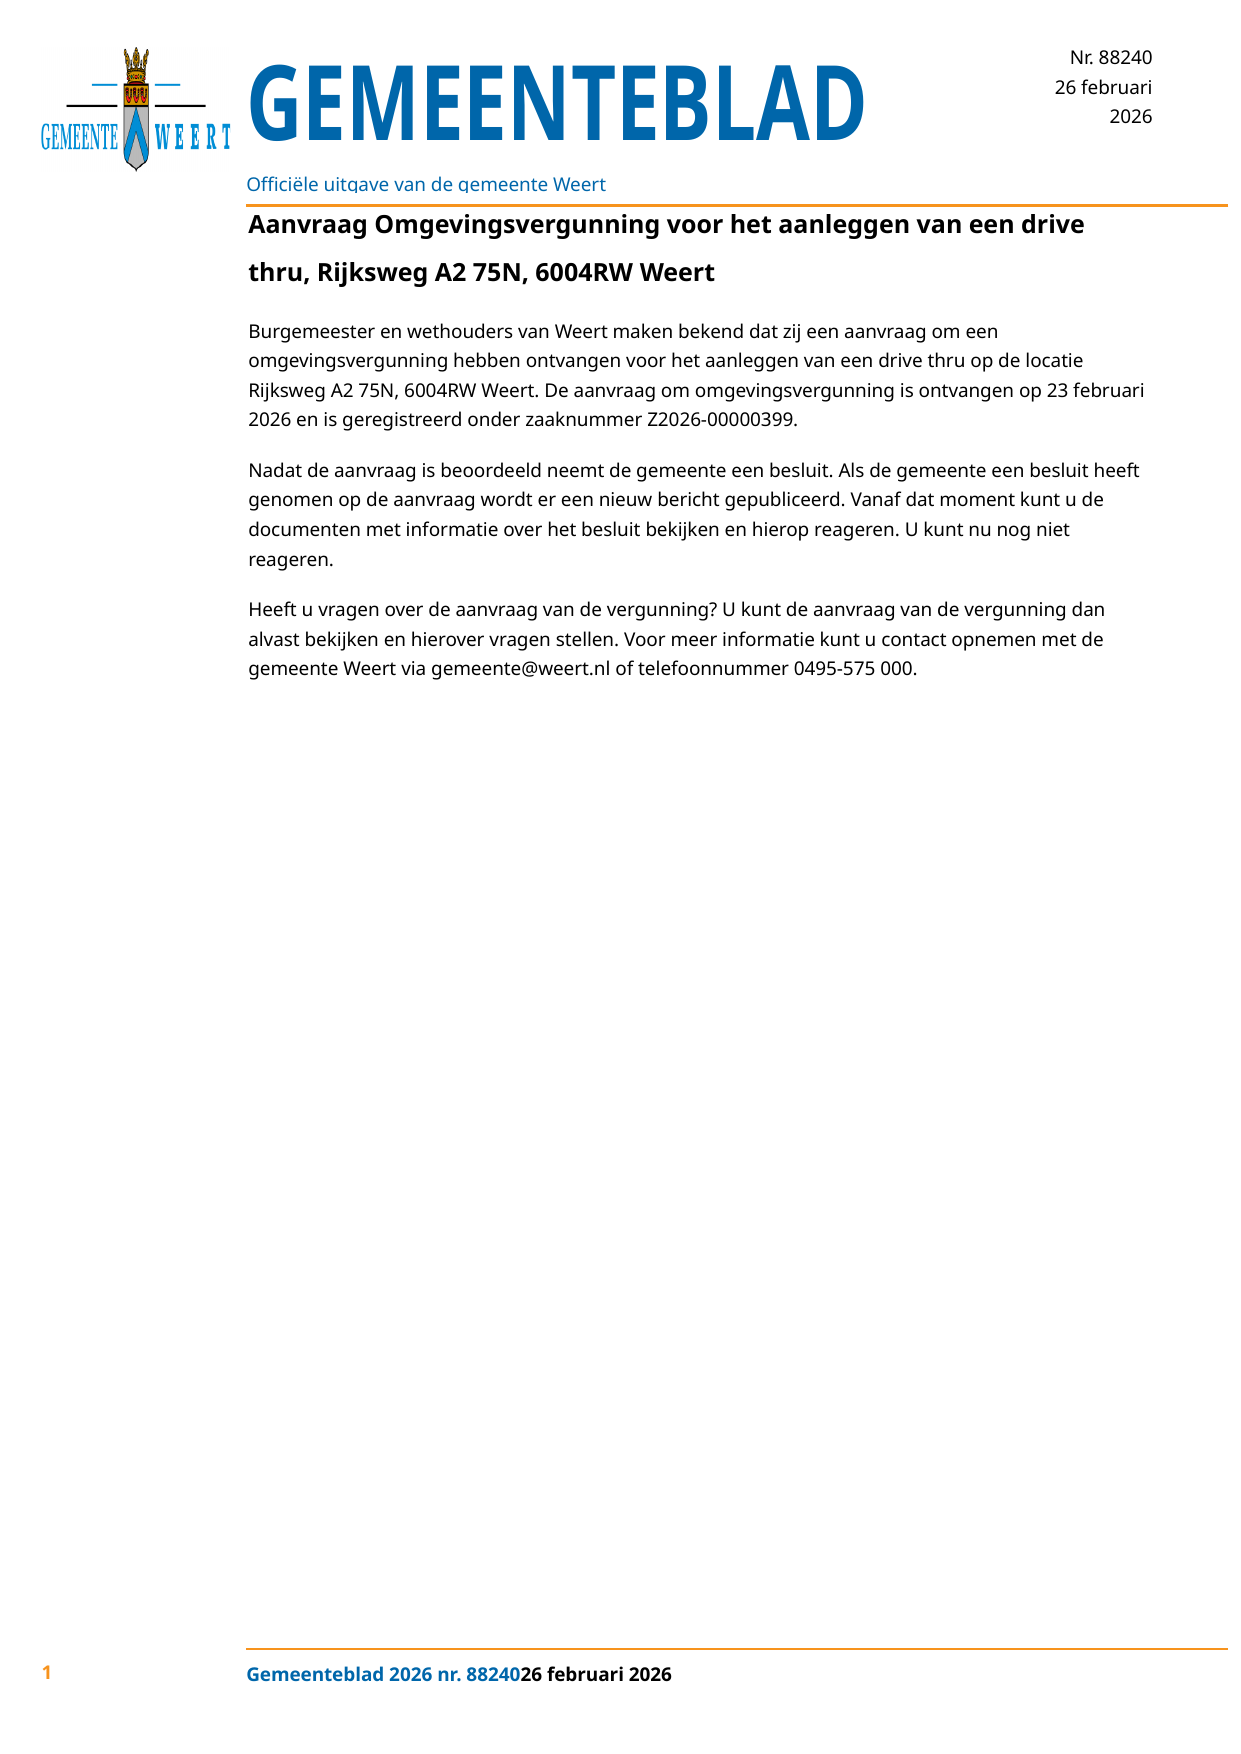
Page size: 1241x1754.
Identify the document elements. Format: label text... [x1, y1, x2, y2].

text Heeft u vragen over de aanvraag van de vergunning? U kunt de aanvraag van de vergunning dan alvast bekijken en hierover vragen stellen. Voor meer informatie kunt u contact opnemen met de gemeente Weert via gemeente@weert.nl of telefoonnummer 0495-575 000. [248, 596, 1152, 681]
picture [41, 47, 231, 172]
text Aanvraag Omgevingsvergunning voor het aanleggen van een drive thru, Rijksweg A2 75N, 6004RW Weert [248, 207, 1152, 288]
text Burgemeester en wethouders van Weert maken bekend dat zij een aanvraag om een omgevingsvergunning hebben ontvangen voor het aanleggen van een drive thru op de locatie Rijksweg A2 75N, 6004RW Weert. De aanvraag om omgevingsvergunning is ontvangen op 23 februari 2026 en is geregistreerd onder zaaknummer Z2026-00000399. [248, 318, 1152, 432]
text Nadat de aanvraag is beoordeeld neemt de gemeente een besluit. Als de gemeente een besluit heeft genomen op de aanvraag wordt er een nieuw bericht gepubliceerd. Vanaf dat moment kunt u de documenten met informatie over het besluit bekijken en hierop reageren. U kunt nu nog niet reageren. [248, 457, 1152, 572]
